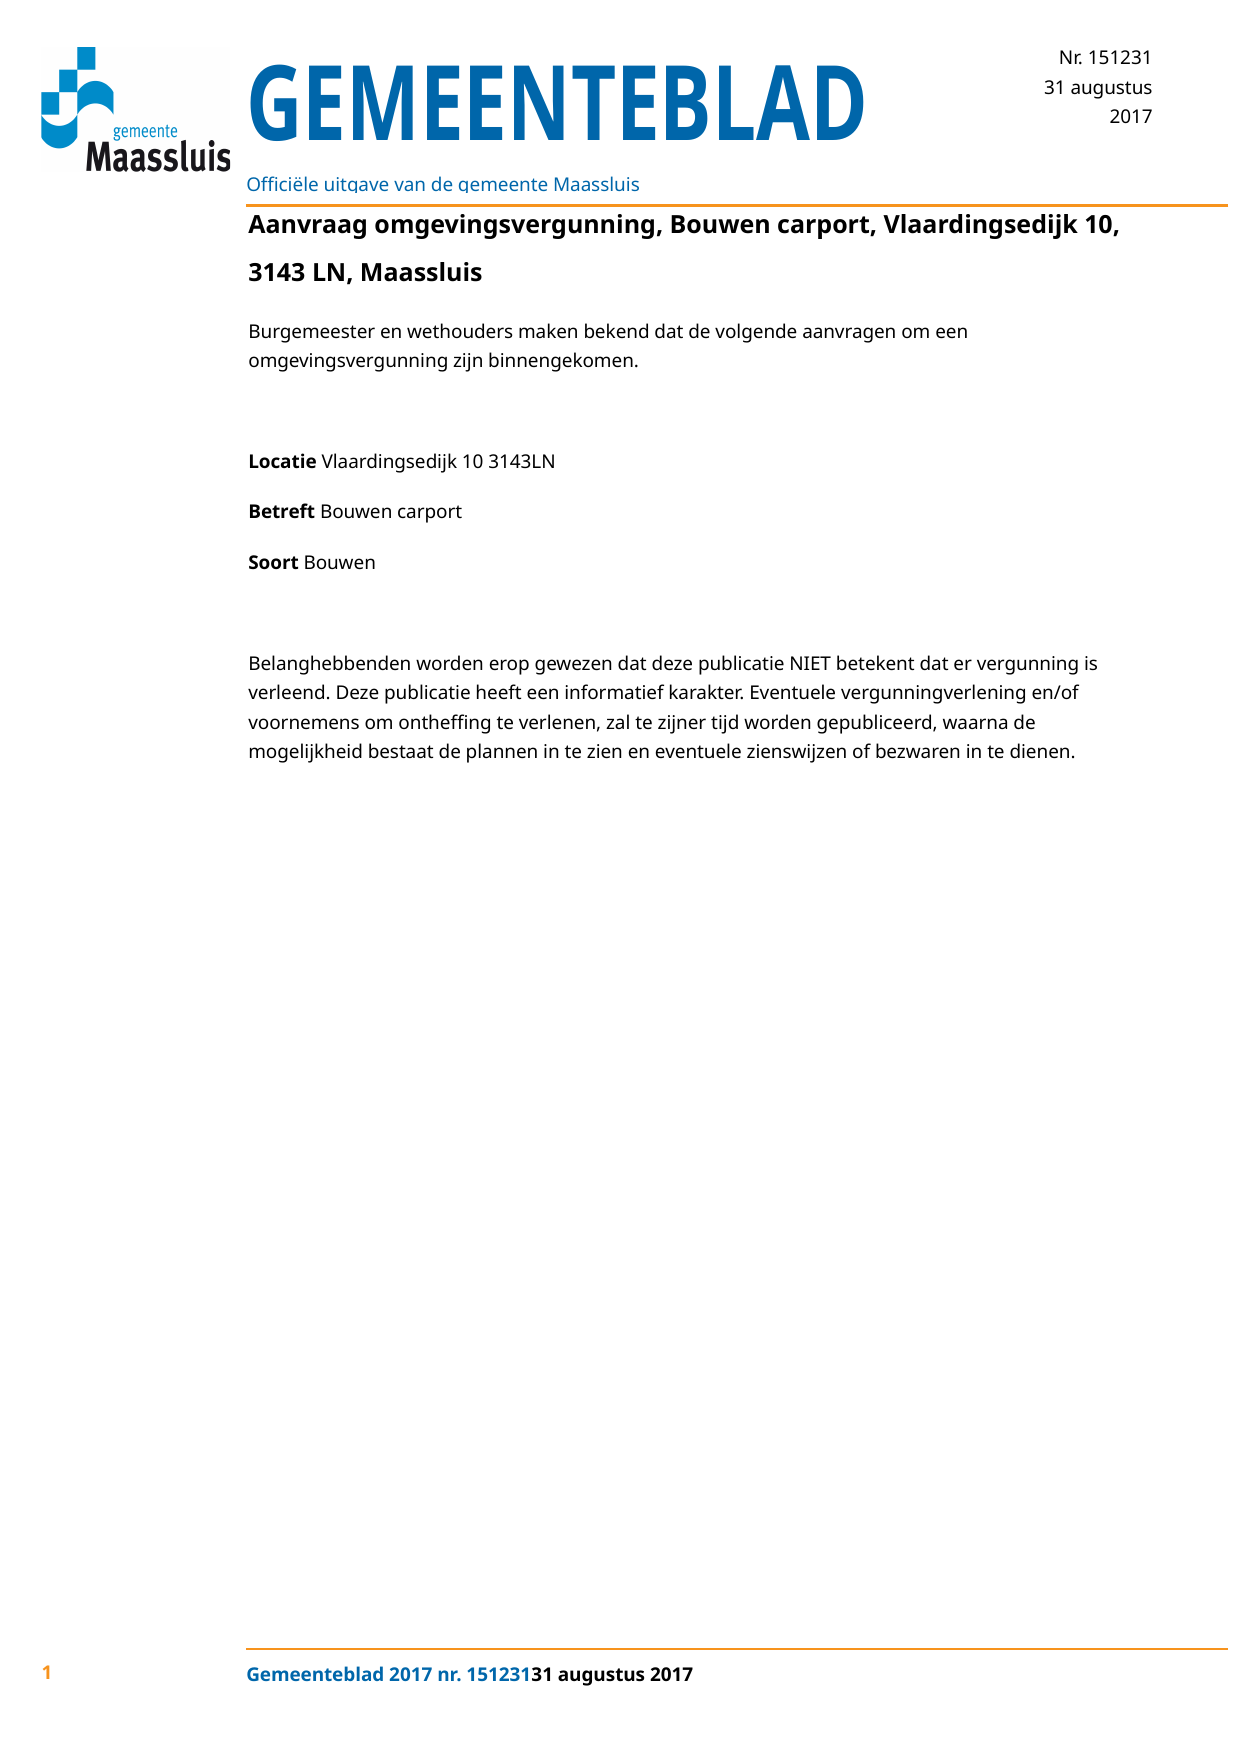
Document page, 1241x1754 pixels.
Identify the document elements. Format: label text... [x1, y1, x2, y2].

picture [41, 47, 231, 172]
text Locatie Vlaardingsedijk 10 3143LN [248, 448, 1152, 474]
text Betreft Bouwen carport [248, 499, 1152, 524]
text Aanvraag omgevingsvergunning, Bouwen carport, Vlaardingsedijk 10, 3143 LN, Maassluis [248, 207, 1152, 288]
text Belanghebbenden worden erop gewezen dat deze publicatie NIET betekent dat er vergunning is verleend. Deze publicatie heeft een informatief karakter. Eventuele vergunningverlening en/of voornemens om ontheffing te verlenen, zal te zijner tijd worden gepubliceerd, waarna de mogelijkheid bestaat de plannen in te zien en eventuele zienswijzen of bezwaren in te dienen. [248, 650, 1152, 764]
text Burgemeester en wethouders maken bekend dat de volgende aanvragen om een omgevingsvergunning zijn binnengekomen. [248, 318, 1152, 373]
picture [41, 47, 77, 92]
text Soort Bouwen [248, 549, 1152, 575]
